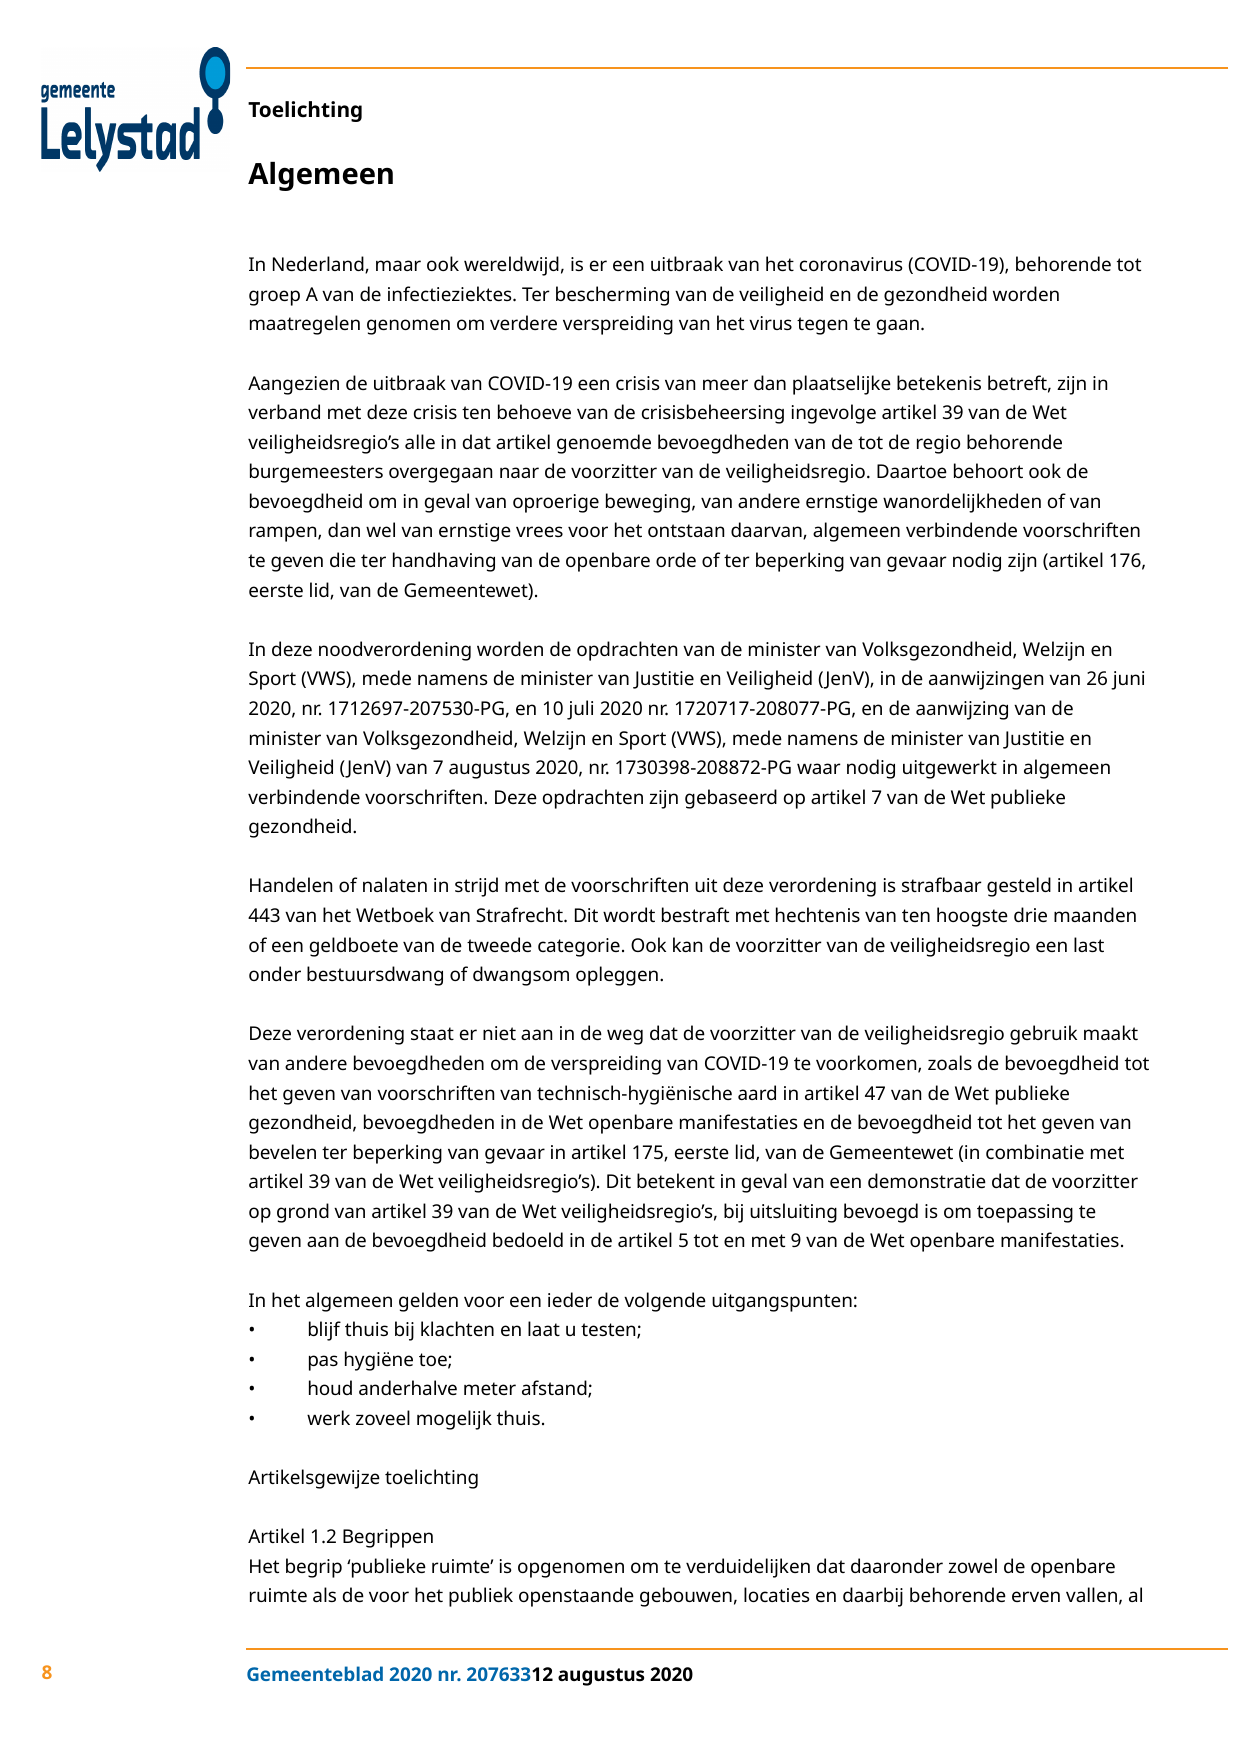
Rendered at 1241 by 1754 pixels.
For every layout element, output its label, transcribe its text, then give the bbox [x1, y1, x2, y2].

list pas hygiëne toe; [248, 1346, 1152, 1372]
text In het algemeen gelden voor een ieder de volgende uitgangspunten: [248, 1287, 1152, 1312]
text Artikel 1.2 Begrippen [248, 1523, 1152, 1549]
text Handelen of nalaten in strijd met de voorschriften uit deze verordening is strafbaar gesteld in artikel 443 van het Wetboek van Strafrecht. Dit wordt bestraft met hechtenis van ten hoogste drie maanden of een geldboete van de tweede categorie. Ook kan de voorzitter van de veiligheidsregio een last onder bestuursdwang of dwangsom opleggen. [248, 873, 1152, 987]
picture [41, 47, 231, 172]
text Artikelsgewijze toelichting [248, 1464, 1152, 1490]
text Aangezien de uitbraak van COVID-19 een crisis van meer dan plaatselijke betekenis betreft, zijn in verband met deze crisis ten behoeve van de crisisbeheersing ingevolge artikel 39 van de Wet veiligheidsregio’s alle in dat artikel genoemde bevoegdheden van de tot de regio behorende burgemeesters overgegaan naar de voorzitter van de veiligheidsregio. Daartoe behoort ook de bevoegdheid om in geval van oproerige beweging, van andere ernstige wanordelijkheden of van rampen, dan wel van ernstige vrees voor het ontstaan daarvan, algemeen verbindende voorschriften te geven die ter handhaving van de openbare orde of ter beperking van gevaar nodig zijn (artikel 176, eerste lid, van de Gemeentewet). [248, 370, 1152, 602]
text In Nederland, maar ook wereldwijd, is er een uitbraak van het coronavirus (COVID-19), behorende tot groep A van de infectieziektes. Ter bescherming van de veiligheid en de gezondheid worden maatregelen genomen om verdere verspreiding van het virus tegen te gaan. [248, 251, 1152, 336]
list werk zoveel mogelijk thuis. [248, 1405, 1152, 1431]
list houd anderhalve meter afstand; [248, 1376, 1152, 1401]
text In deze noodverordening worden de opdrachten van de minister van Volksgezondheid, Welzijn en Sport (VWS), mede namens de minister van Justitie en Veiligheid (JenV), in de aanwijzingen van 26 juni 2020, nr. 1712697-207530-PG, en 10 juli 2020 nr. 1720717-208077-PG, en de aanwijzing van de minister van Volksgezondheid, Welzijn en Sport (VWS), mede namens de minister van Justitie en Veiligheid (JenV) van 7 augustus 2020, nr. 1730398-208872-PG waar nodig uitgewerkt in algemeen verbindende voorschriften. Deze opdrachten zijn gebaseerd op artikel 7 van de Wet publieke gezondheid. [248, 636, 1152, 839]
text Algemeen [248, 153, 1152, 193]
text Deze verordening staat er niet aan in de weg dat de voorzitter van de veiligheidsregio gebruik maakt van andere bevoegdheden om de verspreiding van COVID-19 te voorkomen, zoals de bevoegdheid tot het geven van voorschriften van technisch-hygiënische aard in artikel 47 van de Wet publieke gezondheid, bevoegdheden in de Wet openbare manifestaties en de bevoegdheid tot het geven van bevelen ter beperking van gevaar in artikel 175, eerste lid, van de Gemeentewet (in combinatie met artikel 39 van de Wet veiligheidsregio’s). Dit betekent in geval van een demonstratie dat de voorzitter op grond van artikel 39 van de Wet veiligheidsregio’s, bij uitsluiting bevoegd is om toepassing te geven aan de bevoegdheid bedoeld in de artikel 5 tot en met 9 van de Wet openbare manifestaties. [248, 1021, 1152, 1253]
text Toelichting [248, 95, 1152, 123]
text Het begrip ‘publieke ruimte’ is opgenomen om te verduidelijken dat daaronder zowel de openbare ruimte als de voor het publiek openstaande gebouwen, locaties en daarbij behorende erven vallen, al [248, 1553, 1152, 1608]
list blijf thuis bij klachten en laat u testen; [248, 1316, 1152, 1342]
